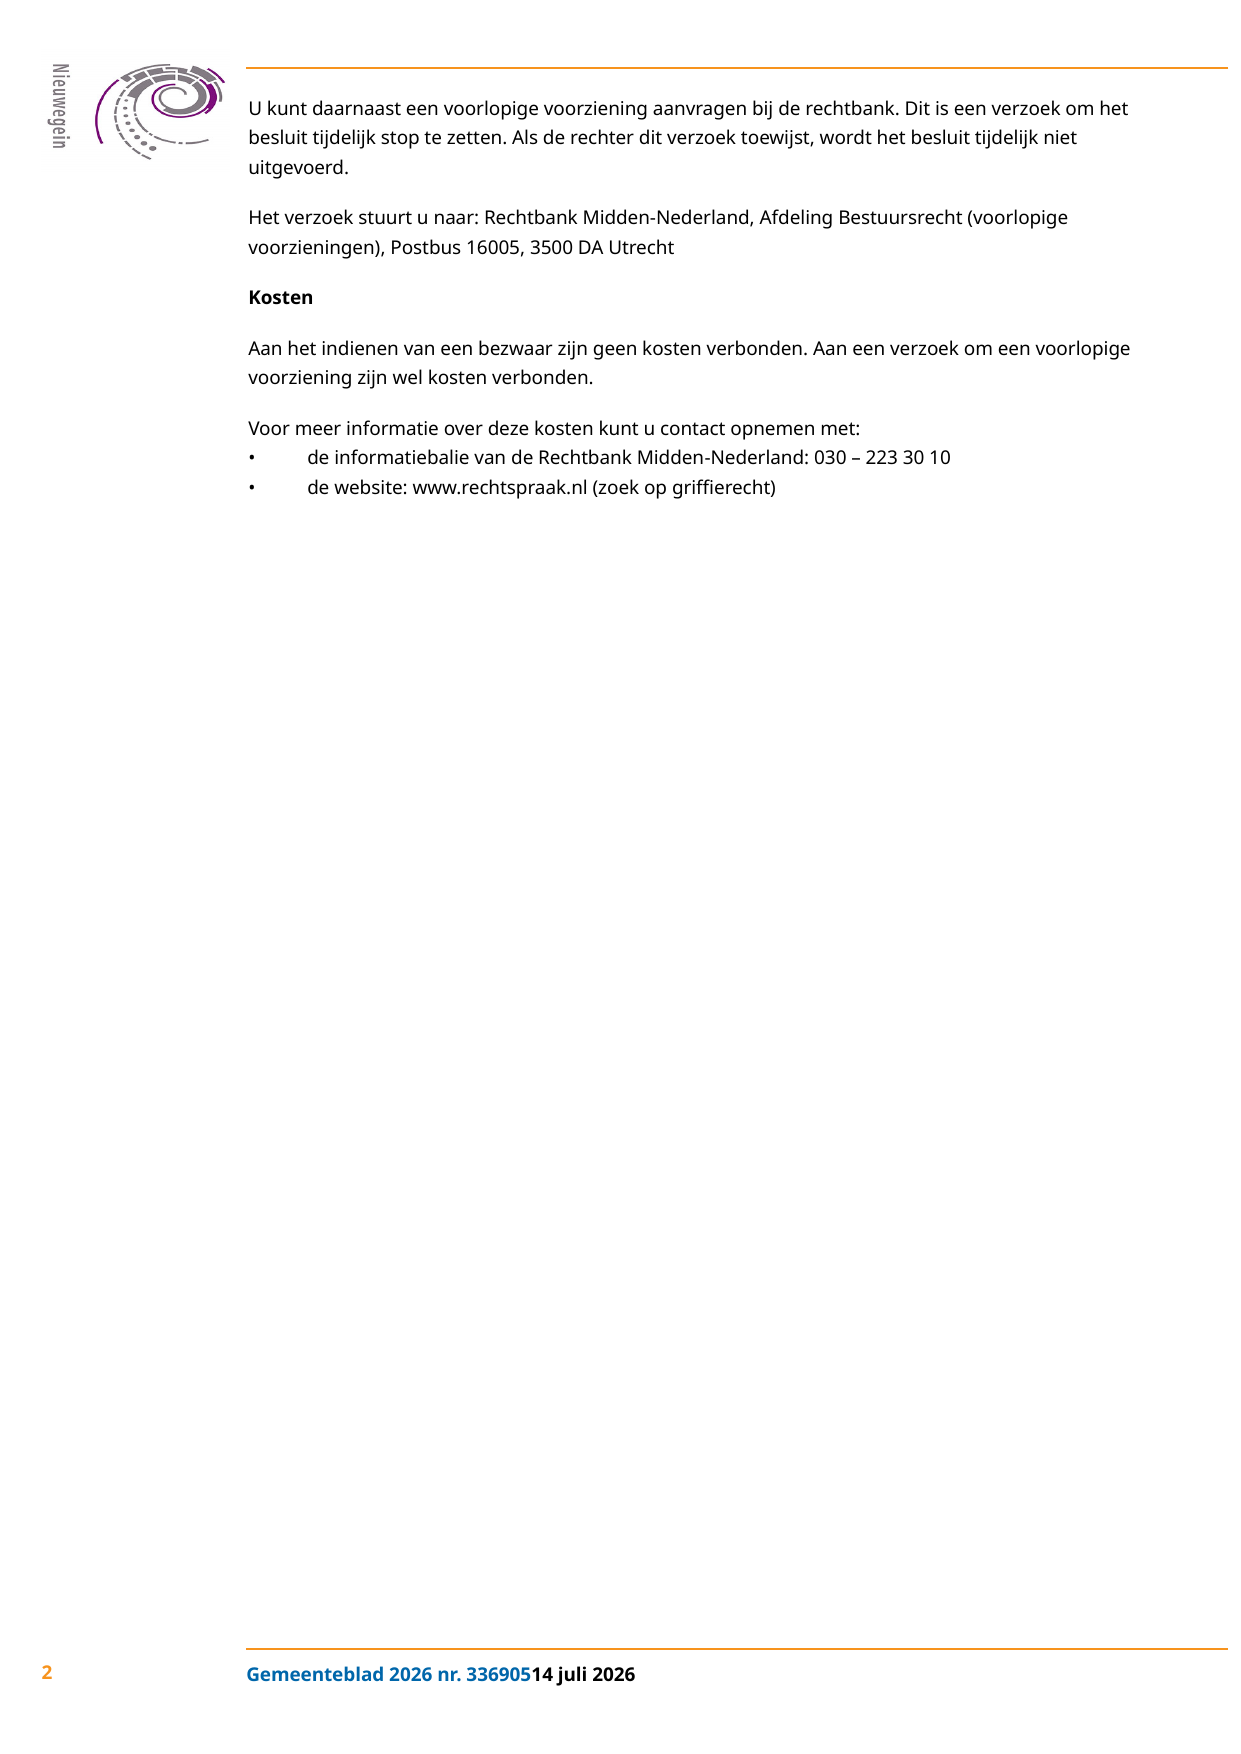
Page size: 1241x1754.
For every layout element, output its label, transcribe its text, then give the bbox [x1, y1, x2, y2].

text Kosten [248, 284, 1152, 310]
list de informatiebalie van de Rechtbank Midden‑Nederland: 030 – 223 30 10 [248, 444, 1152, 470]
text Voor meer informatie over deze kosten kunt u contact opnemen met: [248, 415, 1152, 441]
text Aan het indienen van een bezwaar zijn geen kosten verbonden. Aan een verzoek om een voorlopige voorziening zijn wel kosten verbonden. [248, 335, 1152, 390]
text U kunt daarnaast een voorlopige voorziening aanvragen bij de rechtbank. Dit is een verzoek om het besluit tijdelijk stop te zetten. Als de rechter dit verzoek toewijst, wordt het besluit tijdelijk niet uitgevoerd. [248, 95, 1152, 180]
text Het verzoek stuurt u naar: Rechtbank Midden-Nederland, Afdeling Bestuursrecht (voorlopige voorzieningen), Postbus 16005, 3500 DA Utrecht [248, 204, 1152, 260]
picture [41, 47, 231, 172]
list de website: www.rechtspraak.nl (zoek op griffierecht) [248, 474, 1152, 500]
